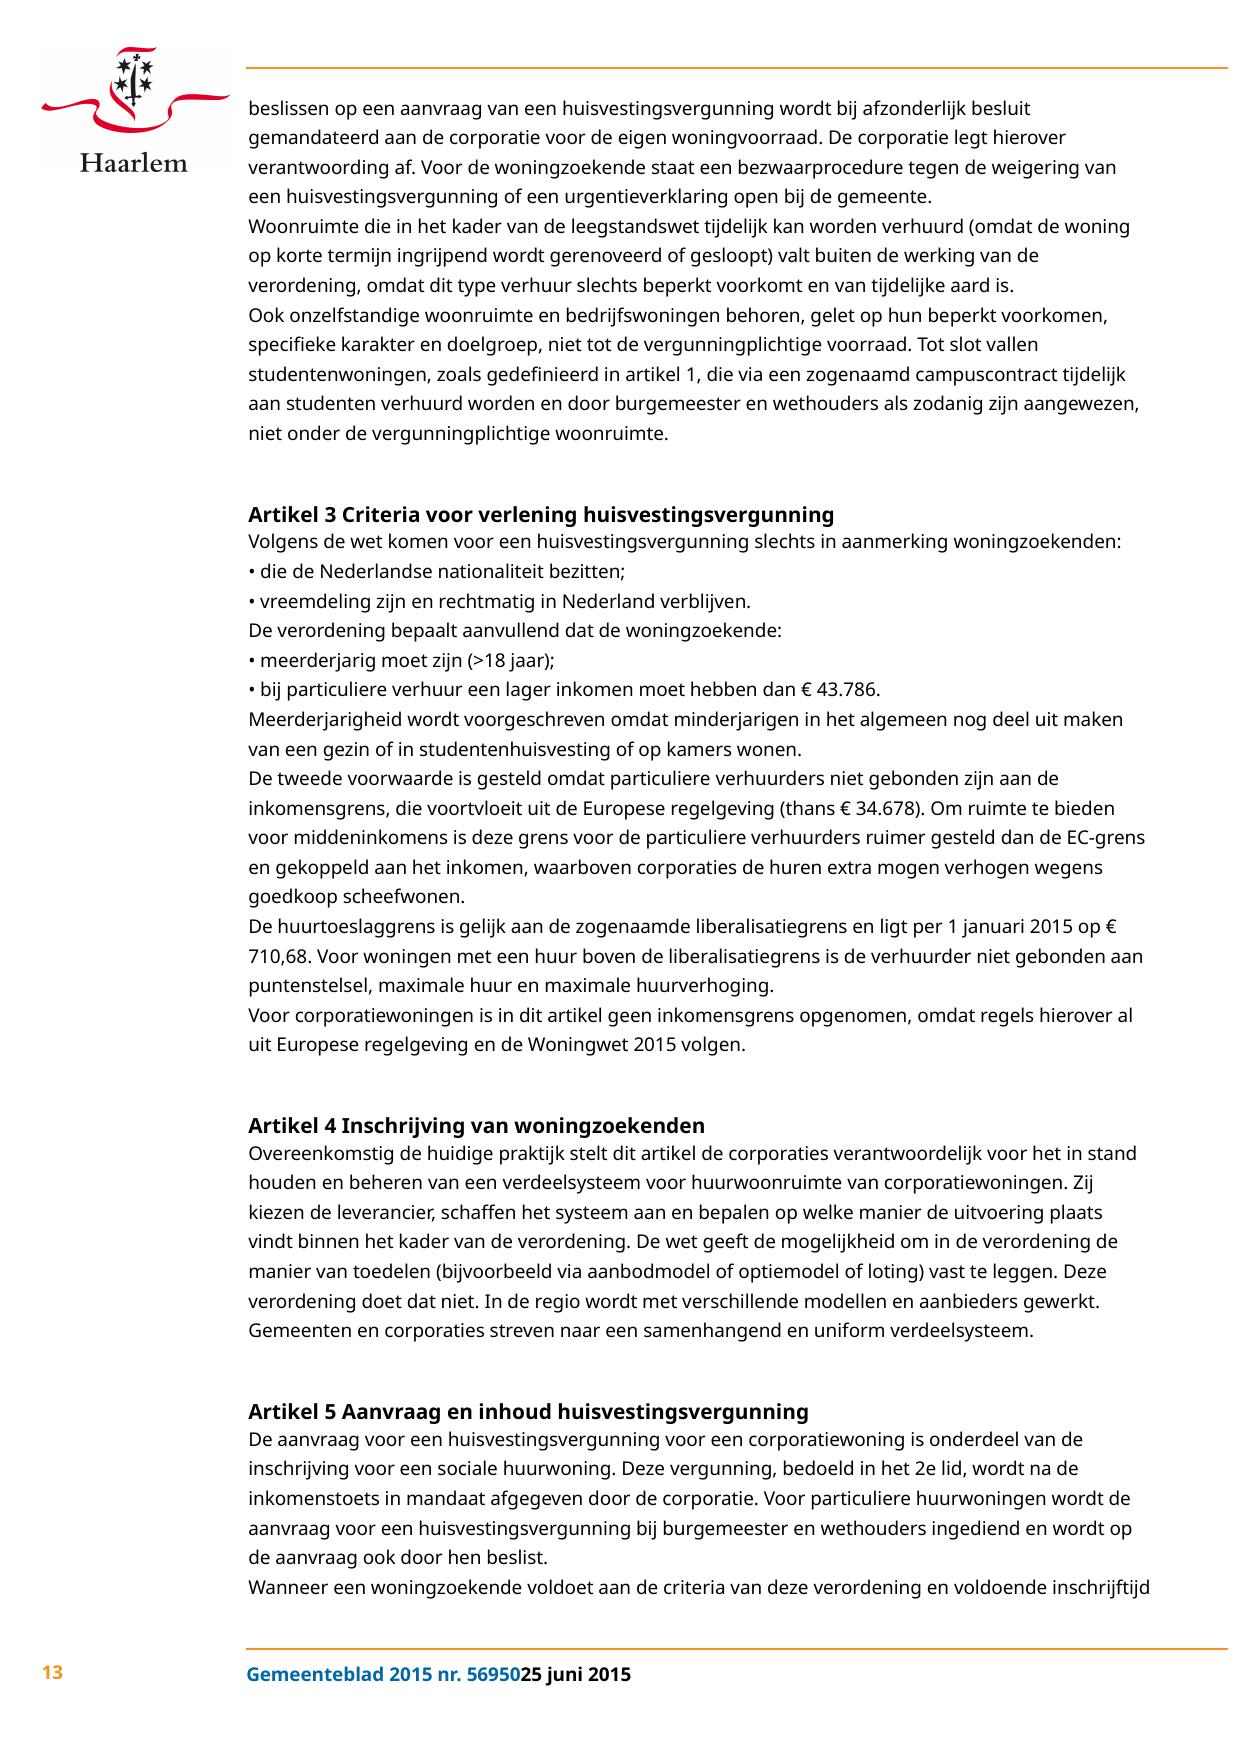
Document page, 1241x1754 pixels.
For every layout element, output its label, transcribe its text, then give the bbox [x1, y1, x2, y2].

text Wanneer een woningzoekende voldoet aan de criteria van deze verordening en voldoende inschrijftijd [248, 1574, 1152, 1599]
text Ook onzelfstandige woonruimte en bedrijfswoningen behoren, gelet op hun beperkt voorkomen, specifieke karakter en doelgroep, niet tot de vergunningplichtige voorraad. Tot slot vallen studentenwoningen, zoals gedefinieerd in artikel 1, die via een zogenaamd campuscontract tijdelijk aan studenten verhuurd worden en door burgemeester en wethouders als zodanig zijn aangewezen, niet onder de vergunningplichtige woonruimte. [248, 302, 1152, 446]
text • bij particuliere verhuur een lager inkomen moet hebben dan € 43.786. [248, 677, 1152, 702]
text De aanvraag voor een huisvestingsvergunning voor een corporatiewoning is onderdeel van de inschrijving voor een sociale huurwoning. Deze vergunning, bedoeld in het 2e lid, wordt na de inkomenstoets in mandaat afgegeven door de corporatie. Voor particuliere huurwoningen wordt de aanvraag voor een huisvestingsvergunning bij burgemeester en wethouders ingediend en wordt op de aanvraag ook door hen beslist. [248, 1426, 1152, 1570]
text Meerderjarigheid wordt voorgeschreven omdat minderjarigen in het algemeen nog deel uit maken van een gezin of in studentenhuisvesting of op kamers wonen. [248, 706, 1152, 761]
text • meerderjarig moet zijn (>18 jaar); [248, 647, 1152, 673]
text Artikel 5 Aanvraag en inhoud huisvestingsvergunning [248, 1397, 1152, 1426]
text Artikel 3 Criteria voor verlening huisvestingsvergunning [248, 500, 1152, 529]
text beslissen op een aanvraag van een huisvestingsvergunning wordt bij afzonderlijk besluit gemandateerd aan de corporatie voor de eigen woningvoorraad. De corporatie legt hierover verantwoording af. Voor de woningzoekende staat een bezwaarprocedure tegen de weigering van een huisvestingsvergunning of een urgentieverklaring open bij de gemeente. [248, 95, 1152, 209]
text De tweede voorwaarde is gesteld omdat particuliere verhuurders niet gebonden zijn aan de inkomensgrens, die voortvloeit uit de Europese regelgeving (thans € 34.678). Om ruimte te bieden voor middeninkomens is deze grens voor de particuliere verhuurders ruimer gesteld dan de EC-grens en gekoppeld aan het inkomen, waarboven corporaties de huren extra mogen verhogen wegens goedkoop scheefwonen. [248, 765, 1152, 909]
text De huurtoeslaggrens is gelijk aan de zogenaamde liberalisatiegrens en ligt per 1 januari 2015 op € 710,68. Voor woningen met een huur boven de liberalisatiegrens is de verhuurder niet gebonden aan puntenstelsel, maximale huur en maximale huurverhoging. [248, 913, 1152, 998]
text Woonruimte die in het kader van de leegstandswet tijdelijk kan worden verhuurd (omdat de woning op korte termijn ingrijpend wordt gerenoveerd of gesloopt) valt buiten de werking van de verordening, omdat dit type verhuur slechts beperkt voorkomt en van tijdelijke aard is. [248, 213, 1152, 298]
text De verordening bepaalt aanvullend dat de woningzoekende: [248, 617, 1152, 643]
text Artikel 4 Inschrijving van woningzoekenden [248, 1112, 1152, 1140]
text Voor corporatiewoningen is in dit artikel geen inkomensgrens opgenomen, omdat regels hierover al uit Europese regelgeving en de Woningwet 2015 volgen. [248, 1002, 1152, 1057]
text Overeenkomstig de huidige praktijk stelt dit artikel de corporaties verantwoordelijk voor het in stand houden en beheren van een verdeelsysteem voor huurwoonruimte van corporatiewoningen. Zij kiezen de leverancier, schaffen het systeem aan en bepalen op welke manier de uitvoering plaats vindt binnen het kader van de verordening. De wet geeft de mogelijkheid om in de verordening de manier van toedelen (bijvoorbeeld via aanbodmodel of optiemodel of loting) vast te leggen. Deze verordening doet dat niet. In de regio wordt met verschillende modellen en aanbieders gewerkt. Gemeenten en corporaties streven naar een samenhangend en uniform verdeelsysteem. [248, 1140, 1152, 1343]
text Volgens de wet komen voor een huisvestingsvergunning slechts in aanmerking woningzoekenden: [248, 529, 1152, 554]
picture [41, 47, 231, 172]
text • vreemdeling zijn en rechtmatig in Nederland verblijven. [248, 588, 1152, 613]
text • die de Nederlandse nationaliteit bezitten; [248, 558, 1152, 584]
